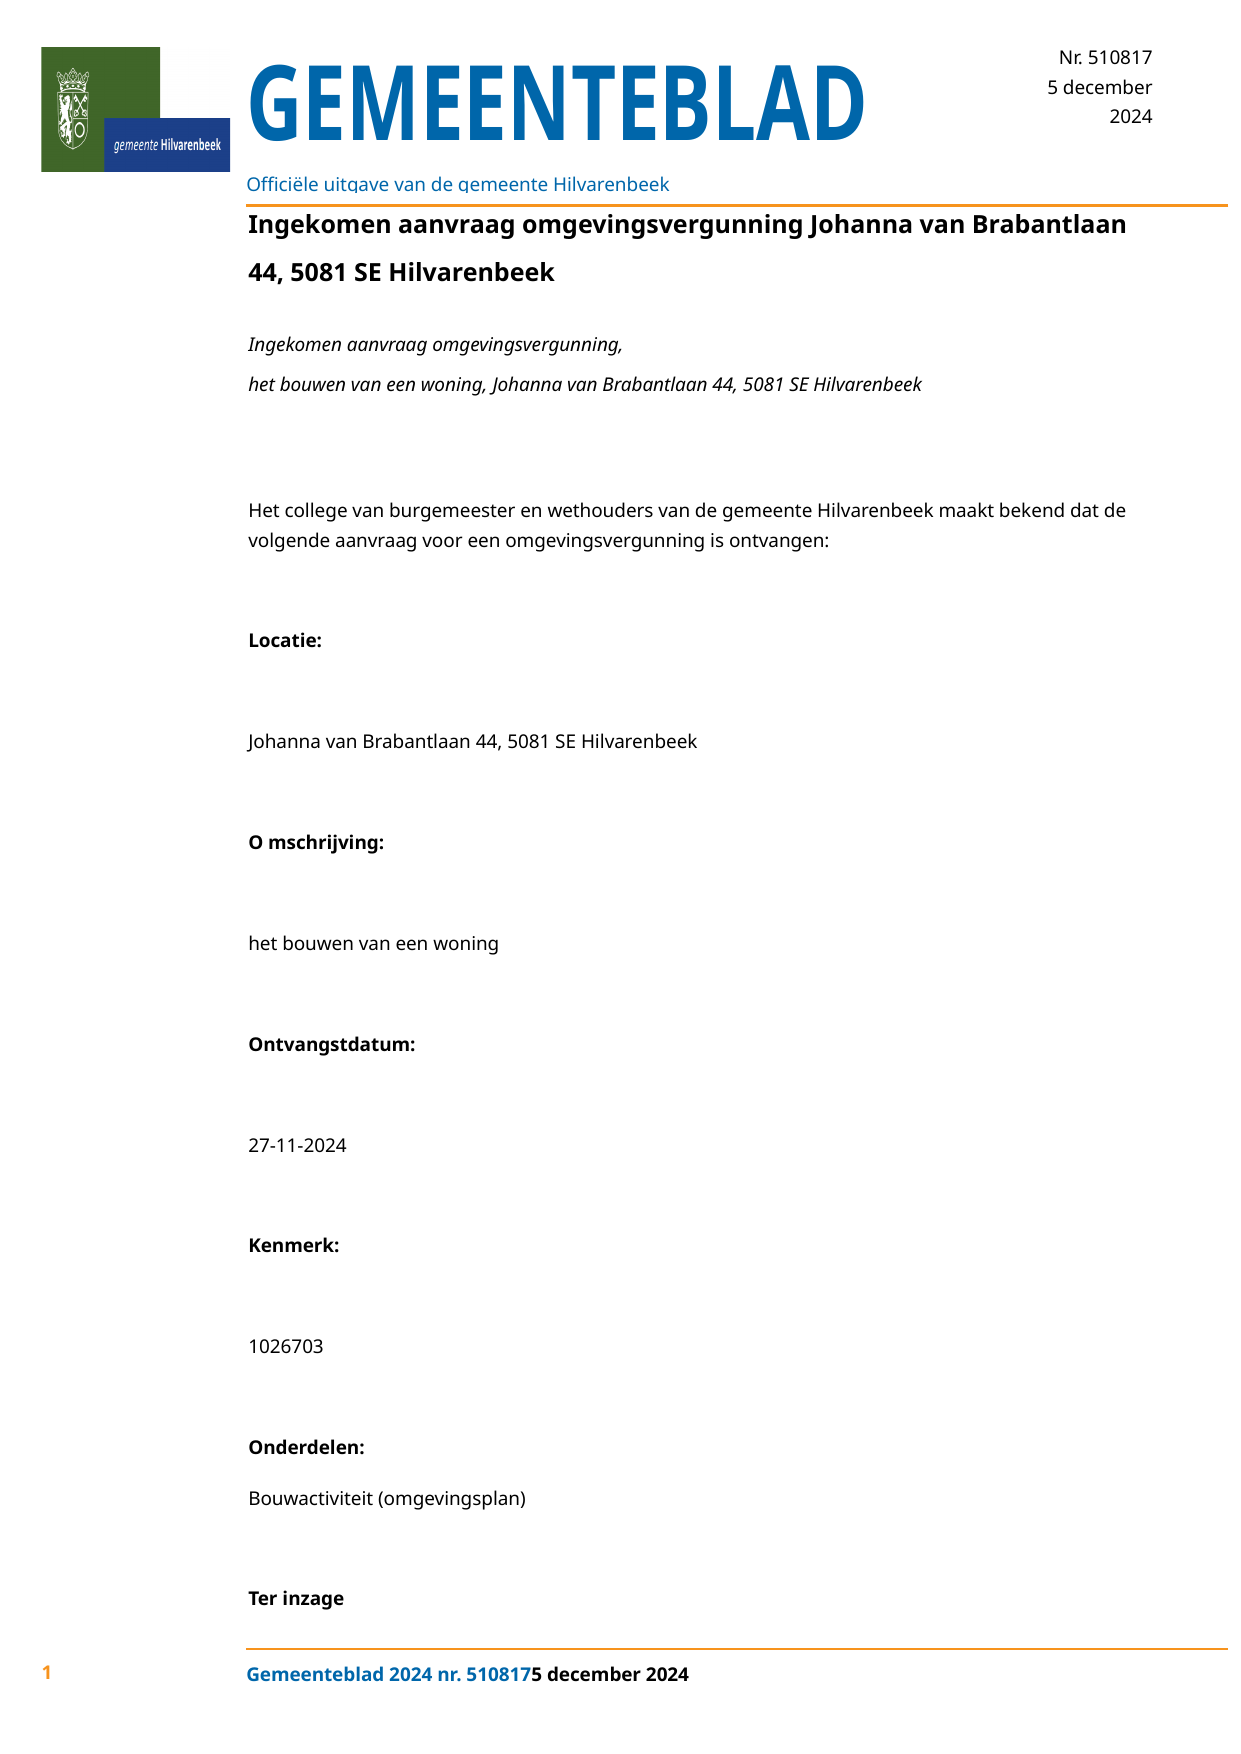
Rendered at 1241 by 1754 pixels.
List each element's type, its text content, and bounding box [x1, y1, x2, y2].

text O mschrijving: [248, 829, 1152, 855]
text Ter inzage [248, 1586, 1152, 1611]
text Bouwactiviteit (omgevingsplan) [248, 1485, 1152, 1511]
text het bouwen van een woning, Johanna van Brabantlaan 44, 5081 SE Hilvarenbeek [248, 371, 1152, 396]
text Het college van burgemeester en wethouders van de gemeente Hilvarenbeek maakt bekend dat de volgende aanvraag voor een omgevingsvergunning is ontvangen: [248, 497, 1152, 553]
text Johanna van Brabantlaan 44, 5081 SE Hilvarenbeek [248, 728, 1152, 754]
text Locatie: [248, 628, 1152, 653]
text Ingekomen aanvraag omgevingsvergunning Johanna van Brabantlaan 44, 5081 SE Hilvarenbeek [248, 207, 1152, 288]
text Kenmerk: [248, 1233, 1152, 1258]
text 27-11-2024 [248, 1132, 1152, 1158]
text 1026703 [248, 1333, 1152, 1359]
text het bouwen van een woning [248, 930, 1152, 956]
text Onderdelen: [248, 1434, 1152, 1460]
picture [41, 47, 231, 172]
text Ontvangstdatum: [248, 1031, 1152, 1057]
text Ingekomen aanvraag omgevingsvergunning, [248, 331, 1152, 357]
